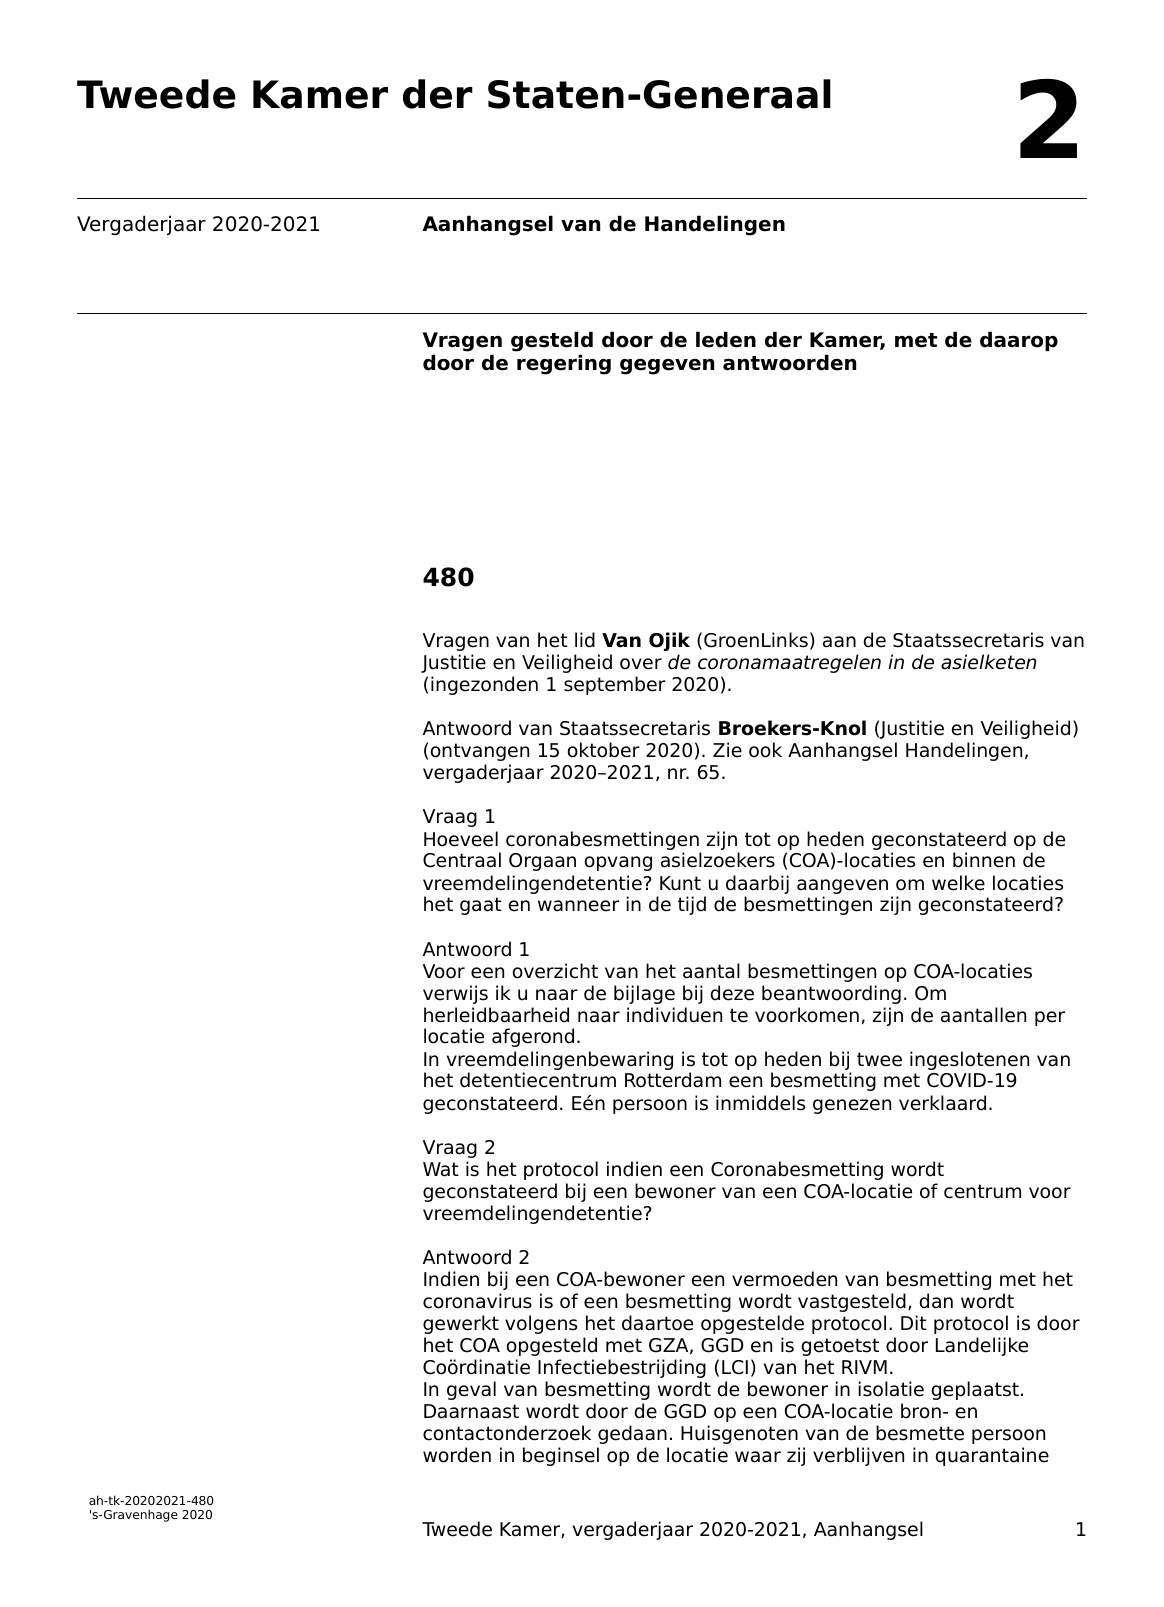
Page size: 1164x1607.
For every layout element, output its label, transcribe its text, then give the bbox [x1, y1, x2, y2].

text 480 [422, 563, 1087, 592]
table_cell Aanhangsel van de Handelingen [422, 199, 1087, 313]
text In vreemdelingenbewaring is tot op heden bij twee ingeslotenen van het detentiecentrum Rotterdam een besmetting met COVID-19 geconstateerd. Eén persoon is inmiddels genezen verklaard. [422, 1048, 1087, 1114]
text ah-tk-20202021-480 [88, 1494, 323, 1508]
text Antwoord 1 [422, 938, 1087, 961]
text 's-Gravenhage 2020 [88, 1508, 323, 1522]
text Vraag 2 [422, 1137, 1087, 1158]
text In geval van besmetting wordt de bewoner in isolatie geplaatst. Daarnaast wordt door de GGD op een COA-locatie bron- en contactonderzoek gedaan. Huisgenoten van de besmette persoon worden in beginsel op de locatie waar zij verblijven in quarantaine [422, 1378, 1087, 1466]
table_cell Vragen gesteld door de leden der Kamer, met de daarop door de regering gegeven antwoorden [422, 314, 1087, 375]
text Voor een overzicht van het aantal besmettingen op COA-locaties verwijs ik u naar de bijlage bij deze beantwoording. Om herleidbaarheid naar individuen te voorkomen, zijn de aantallen per locatie afgerond. [422, 961, 1087, 1048]
text Indien bij een COA-bewoner een vermoeden van besmetting met het coronavirus is of een besmetting wordt vastgesteld, dan wordt gewerkt volgens het daartoe opgestelde protocol. Dit protocol is door het COA opgesteld met GZA, GGD en is getoetst door Landelijke Coördinatie Infectiebestrijding (LCI) van het RIVM. [422, 1269, 1087, 1378]
text Antwoord van Staatssecretaris Broekers-Knol (Justitie en Veiligheid) (ontvangen 15 oktober 2020). Zie ook Aanhangsel Handelingen, vergaderjaar 2020–2021, nr. 65. [422, 718, 1087, 784]
text Vraag 1 [422, 806, 1087, 828]
table_cell Vergaderjaar 2020-2021 [77, 199, 422, 313]
table_cell [77, 314, 422, 375]
table_header 2 [886, 59, 1087, 198]
text Antwoord 2 [422, 1247, 1087, 1269]
table_header Tweede Kamer der Staten-Generaal [77, 59, 886, 198]
text Hoeveel coronabesmettingen zijn tot op heden geconstateerd op de Centraal Orgaan opvang asielzoekers (COA)-locaties en binnen de vreemdelingendetentie? Kunt u daarbij aangeven om welke locaties het gaat en wanneer in de tijd de besmettingen zijn geconstateerd? [422, 828, 1087, 916]
text Wat is het protocol indien een Coronabesmetting wordt geconstateerd bij een bewoner van een COA-locatie of centrum voor vreemdelingendetentie? [422, 1158, 1087, 1224]
text Vragen van het lid Van Ojik (GroenLinks) aan de Staatssecretaris van Justitie en Veiligheid over de coronamaatregelen in de asielketen (ingezonden 1 september 2020). [422, 630, 1087, 696]
